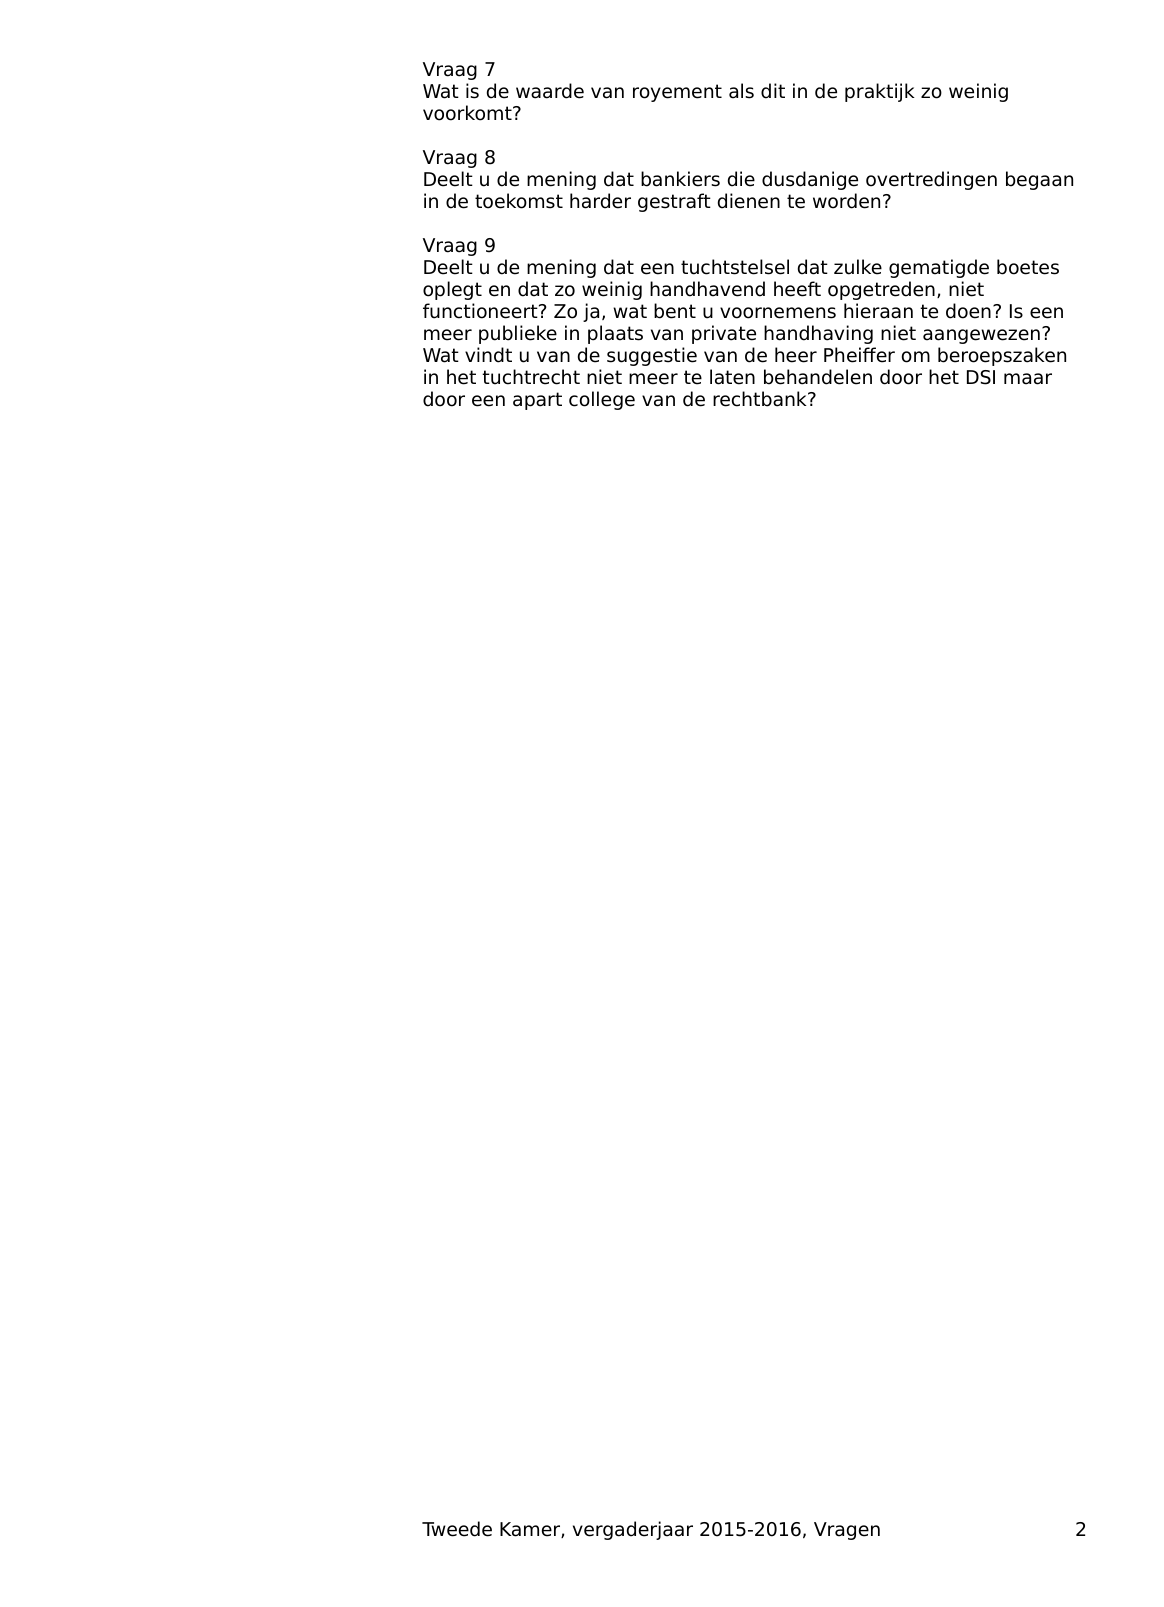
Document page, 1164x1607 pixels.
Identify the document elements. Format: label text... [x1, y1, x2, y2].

text Deelt u de mening dat een tuchtstelsel dat zulke gematigde boetes oplegt en dat zo weinig handhavend heeft opgetreden, niet functioneert? Zo ja, wat bent u voornemens hieraan te doen? Is een meer publieke in plaats van private handhaving niet aangewezen? Wat vindt u van de suggestie van de heer Pheiffer om beroepszaken in het tuchtrecht niet meer te laten behandelen door het DSI maar door een apart college van de rechtbank? [422, 257, 1087, 411]
text Wat is de waarde van royement als dit in de praktijk zo weinig voorkomt? [422, 81, 1087, 125]
text Vraag 7 [422, 59, 1087, 81]
text Vraag 8 [422, 147, 1087, 169]
text Deelt u de mening dat bankiers die dusdanige overtredingen begaan in de toekomst harder gestraft dienen te worden? [422, 169, 1087, 213]
text Vraag 9 [422, 235, 1087, 257]
